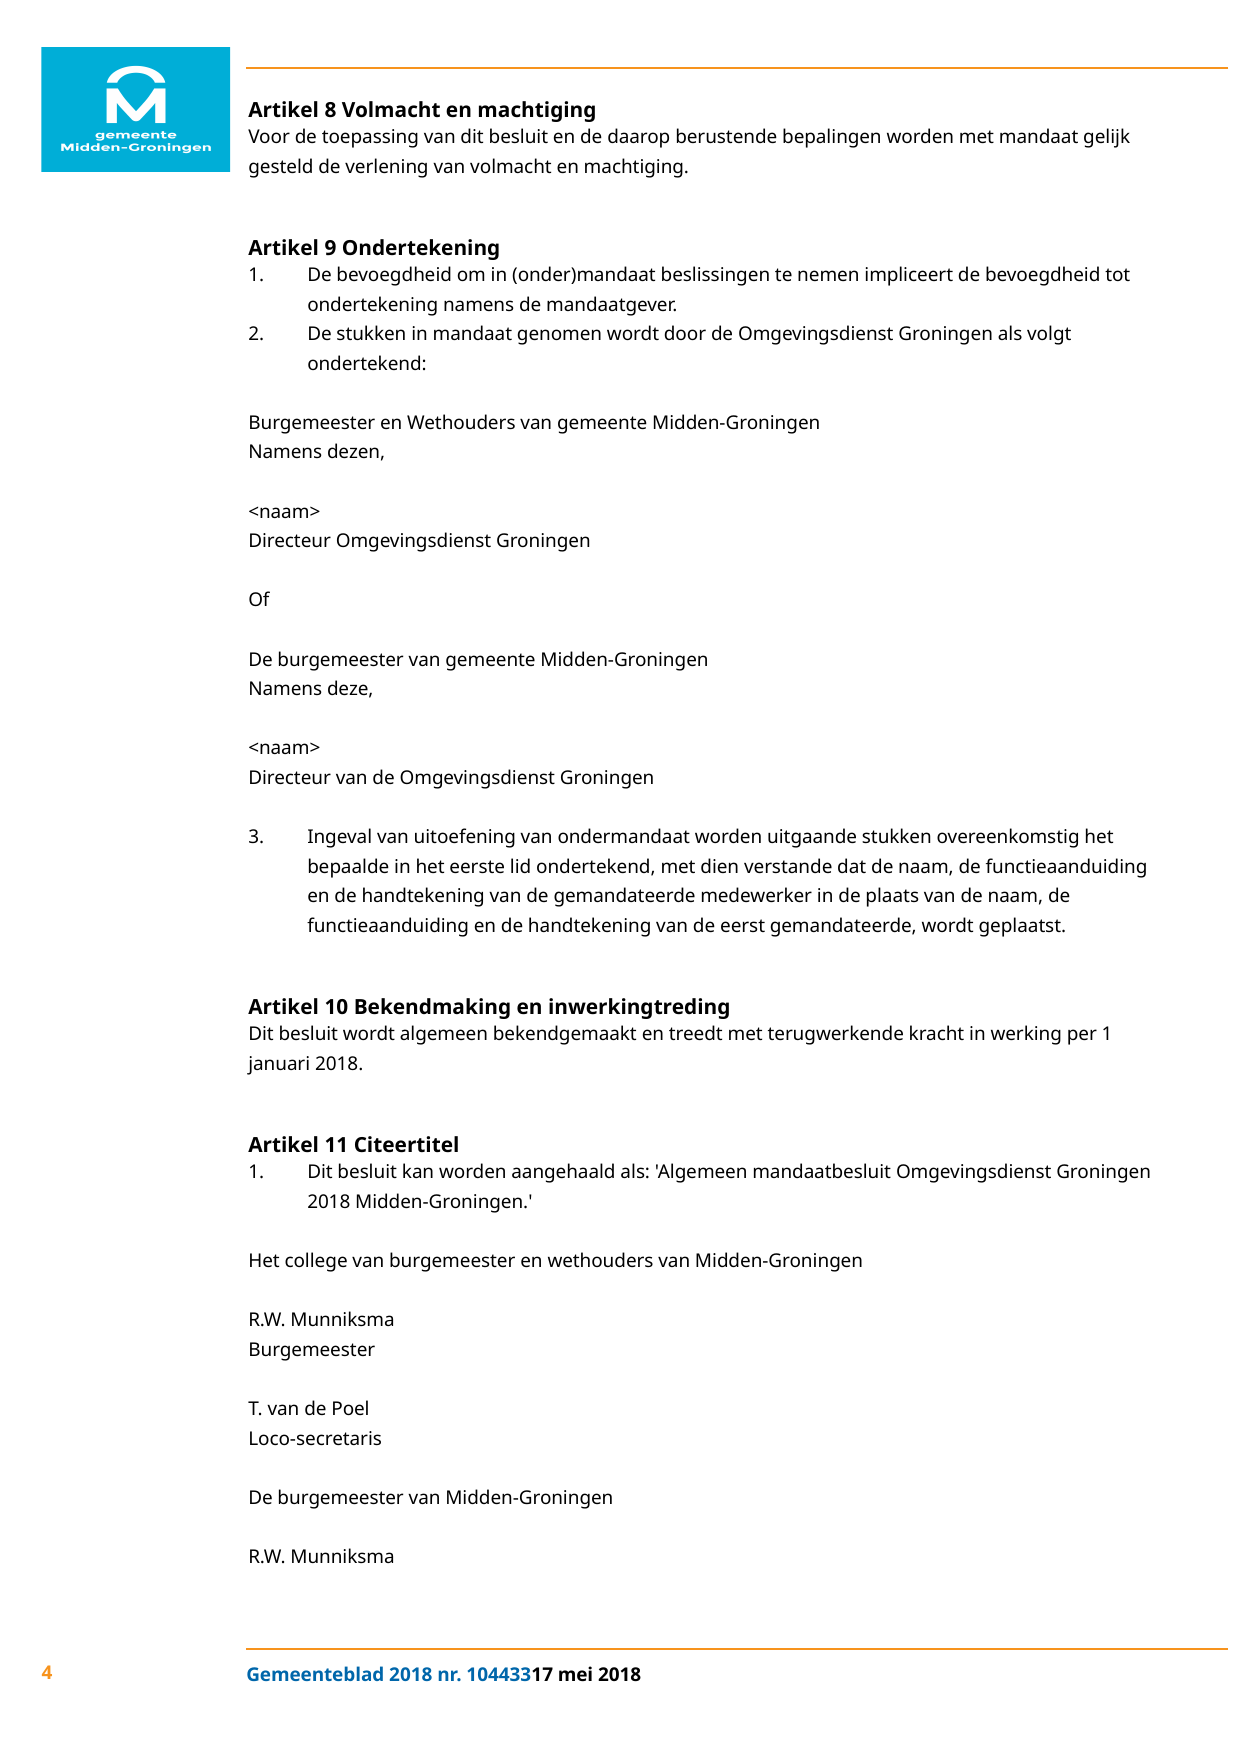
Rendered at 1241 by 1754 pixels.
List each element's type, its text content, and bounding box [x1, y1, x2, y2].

picture [107, 89, 165, 122]
text Artikel 9 Ondertekening [248, 233, 1152, 261]
text <naam> [248, 498, 1152, 524]
picture [184, 146, 190, 153]
list De stukken in mandaat genomen wordt door de Omgevingsdienst Groningen als volgt ondertekend: [248, 320, 1152, 376]
text De burgemeester van Midden-Groningen [248, 1484, 1152, 1510]
list Ingeval van uitoefening van ondermandaat worden uitgaande stukken overeenkomstig het bepaalde in het eerste lid ondertekend, met dien verstande dat de naam, de functieaanduiding en de handtekening van de gemandateerde medewerker in de plaats van de naam, de functieaanduiding en de handtekening van de eerst gemandateerde, wordt geplaatst. [248, 823, 1152, 938]
text Burgemeester en Wethouders van gemeente Midden-Groningen [248, 409, 1152, 435]
text Het college van burgemeester en wethouders van Midden-Groningen [248, 1247, 1152, 1273]
text Dit besluit wordt algemeen bekendgemaakt en treedt met terugwerkende kracht in werking per 1 januari 2018. [248, 1021, 1152, 1076]
text Artikel 8 Volmacht en machtiging [248, 95, 1152, 123]
text T. van de Poel [248, 1395, 1152, 1421]
text Artikel 11 Citeertitel [248, 1130, 1152, 1158]
text Of [248, 587, 1152, 612]
text Artikel 10 Bekendmaking en inwerkingtreding [248, 992, 1152, 1021]
text De burgemeester van gemeente Midden-Groningen [248, 646, 1152, 672]
text Burgemeester [248, 1336, 1152, 1362]
text Loco-secretaris [248, 1425, 1152, 1451]
text Namens deze, [248, 675, 1152, 701]
text Directeur van de Omgevingsdienst Groningen [248, 764, 1152, 790]
text Directeur Omgevingsdienst Groningen [248, 527, 1152, 553]
text <naam> [248, 734, 1152, 760]
text R.W. Munniksma [248, 1306, 1152, 1332]
text R.W. Munniksma [248, 1543, 1152, 1569]
text Voor de toepassing van dit besluit en de daarop berustende bepalingen worden met mandaat gelijk gesteld de verlening van volmacht en machtiging. [248, 123, 1152, 178]
list De bevoegdheid om in (onder)mandaat beslissingen te nemen impliceert de bevoegdheid tot ondertekening namens de mandaatgever. [248, 261, 1152, 317]
text Namens dezen, [248, 439, 1152, 464]
picture [108, 66, 164, 82]
list Dit besluit kan worden aangehaald als: 'Algemeen mandaatbesluit Omgevingsdienst Groningen 2018 Midden-Groningen.' [248, 1158, 1152, 1214]
